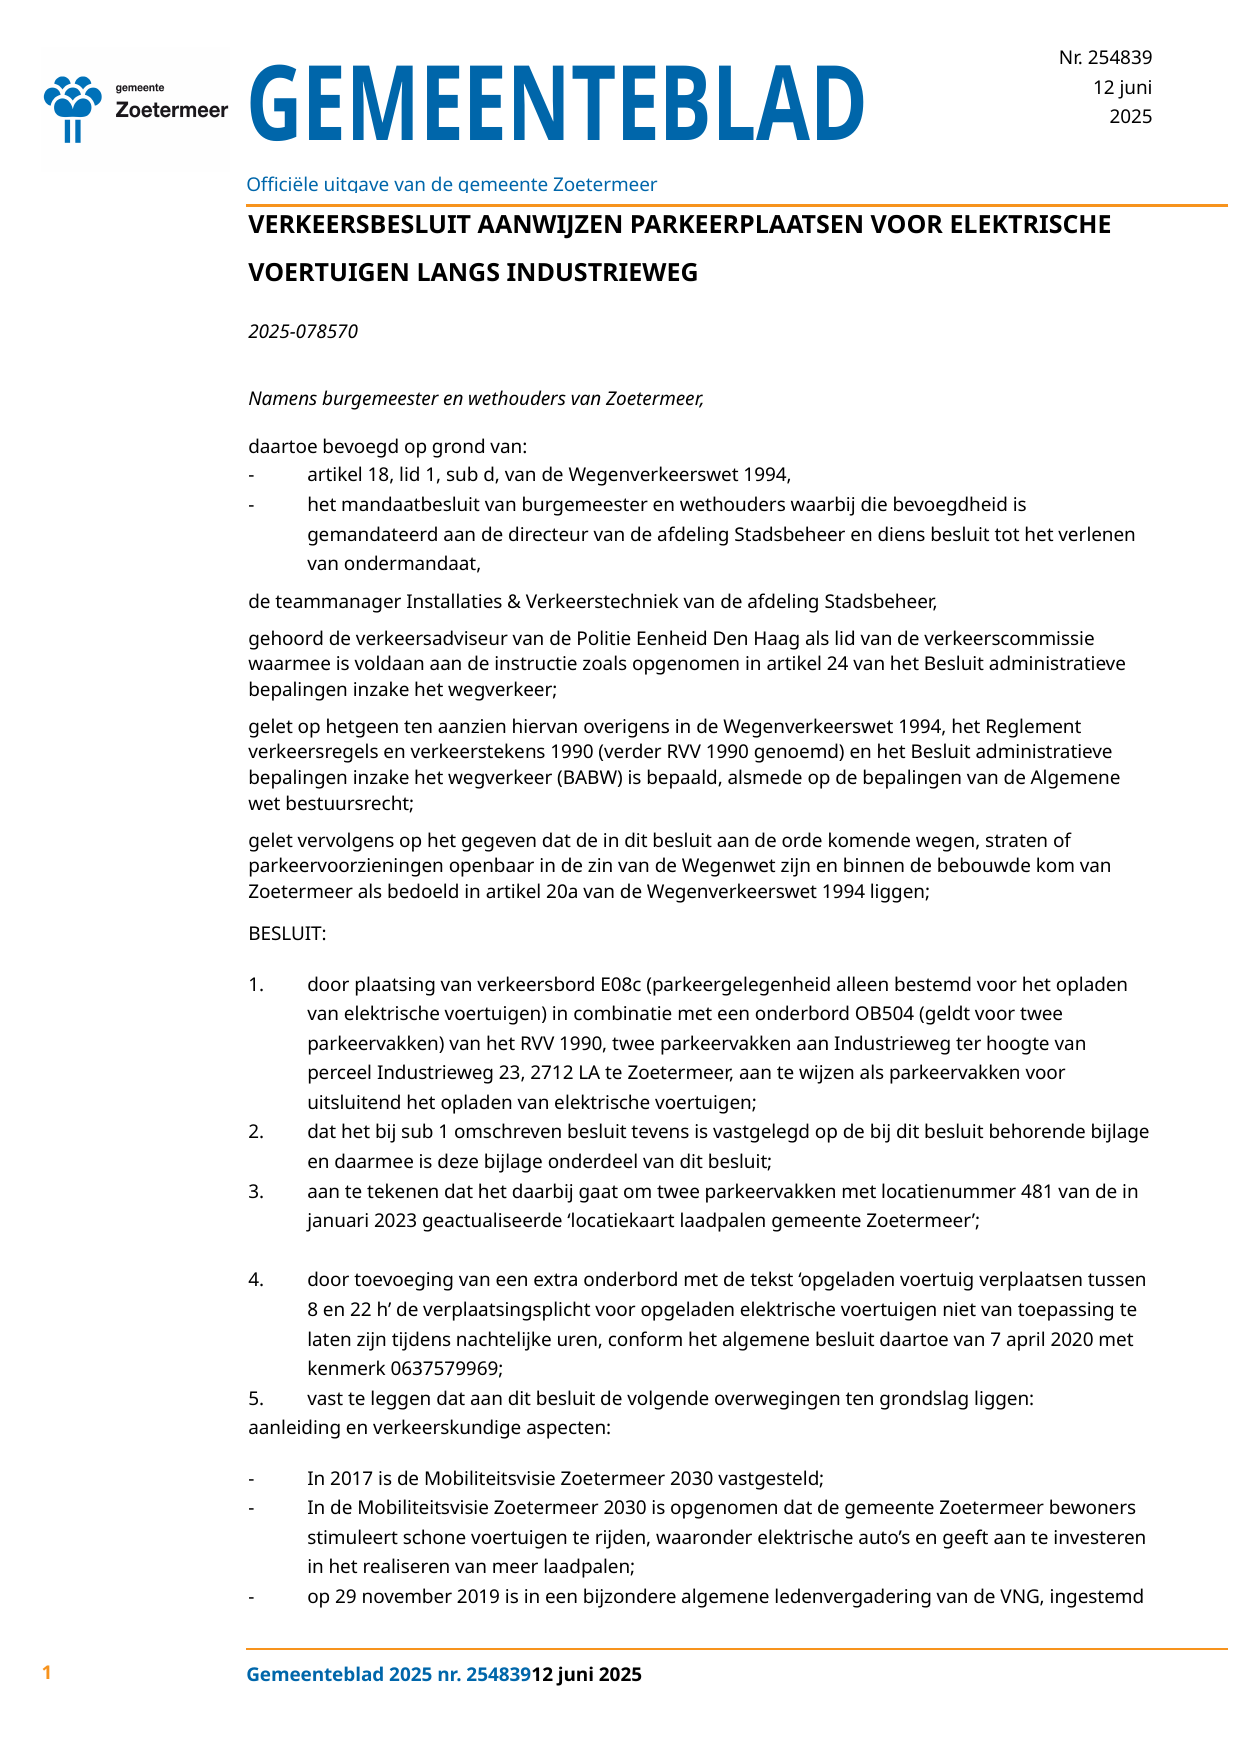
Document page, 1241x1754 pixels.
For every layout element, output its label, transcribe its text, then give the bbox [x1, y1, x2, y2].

list artikel 18, lid 1, sub d, van de Wegenverkeerswet 1994, [248, 462, 1152, 487]
list dat het bij sub 1 omschreven besluit tevens is vastgelegd op de bij dit besluit behorende bijlage en daarmee is deze bijlage onderdeel van dit besluit; [248, 1119, 1152, 1174]
text aanleiding en verkeerskundige aspecten: [248, 1414, 1152, 1440]
text gehoord de verkeersadviseur van de Politie Eenheid Den Haag als lid van de verkeerscommissie waarmee is voldaan aan de instructie zoals opgenomen in artikel 24 van het Besluit administratieve bepalingen inzake het wegverkeer; [248, 625, 1152, 702]
list door plaatsing van verkeersbord E08c (parkeergelegenheid alleen bestemd voor het opladen van elektrische voertuigen) in combinatie met een onderbord OB504 (geldt voor twee parkeervakken) van het RVV 1990, twee parkeervakken aan Industrieweg ter hoogte van perceel Industrieweg 23, 2712 LA te Zoetermeer, aan te wijzen als parkeervakken voor uitsluitend het opladen van elektrische voertuigen; [248, 971, 1152, 1115]
text daartoe bevoegd op grond van: [248, 433, 1152, 459]
text VERKEERSBESLUIT AANWIJZEN PARKEERPLAATSEN VOOR ELEKTRISCHE VOERTUIGEN LANGS INDUSTRIEWEG [248, 207, 1152, 288]
list aan te tekenen dat het daarbij gaat om twee parkeervakken met locatienummer 481 van de in januari 2023 geactualiseerde ‘locatiekaart laadpalen gemeente Zoetermeer’; [248, 1178, 1152, 1233]
list In de Mobiliteitsvisie Zoetermeer 2030 is opgenomen dat de gemeente Zoetermeer bewoners stimuleert schone voertuigen te rijden, waaronder elektrische auto’s en geeft aan te investeren in het realiseren van meer laadpalen; [248, 1494, 1152, 1579]
text BESLUIT: [248, 920, 1152, 946]
list op 29 november 2019 is in een bijzondere algemene ledenvergadering van de VNG, ingestemd [248, 1583, 1152, 1609]
text Namens burgemeester en wethouders van Zoetermeer, [248, 386, 1152, 411]
text de teammanager Installaties & Verkeerstechniek van de afdeling Stadsbeheer, [248, 588, 1152, 614]
list het mandaatbesluit van burgemeester en wethouders waarbij die bevoegdheid is gemandateerd aan de directeur van de afdeling Stadsbeheer en diens besluit tot het verlenen van ondermandaat, [248, 491, 1152, 576]
text gelet op hetgeen ten aanzien hiervan overigens in de Wegenverkeerswet 1994, het Reglement verkeersregels en verkeerstekens 1990 (verder RVV 1990 genoemd) en het Besluit administratieve bepalingen inzake het wegverkeer (BABW) is bepaald, alsmede op de bepalingen van de Algemene wet bestuursrecht; [248, 713, 1152, 816]
text gelet vervolgens op het gegeven dat de in dit besluit aan de orde komende wegen, straten of parkeervoorzieningen openbaar in de zin van de Wegenwet zijn en binnen de bebouwde kom van Zoetermeer als bedoeld in artikel 20a van de Wegenverkeerswet 1994 liggen; [248, 827, 1152, 904]
list vast te leggen dat aan dit besluit de volgende overwegingen ten grondslag liggen: [248, 1385, 1152, 1411]
picture [41, 47, 231, 172]
text 2025-078570 [248, 318, 1152, 344]
list In 2017 is de Mobiliteitsvisie Zoetermeer 2030 vastgesteld; [248, 1465, 1152, 1491]
list door toevoeging van een extra onderbord met de tekst ‘opgeladen voertuig verplaatsen tussen 8 en 22 h’ de verplaatsingsplicht voor opgeladen elektrische voertuigen niet van toepassing te laten zijn tijdens nachtelijke uren, conform het algemene besluit daartoe van 7 april 2020 met kenmerk 0637579969; [248, 1267, 1152, 1381]
